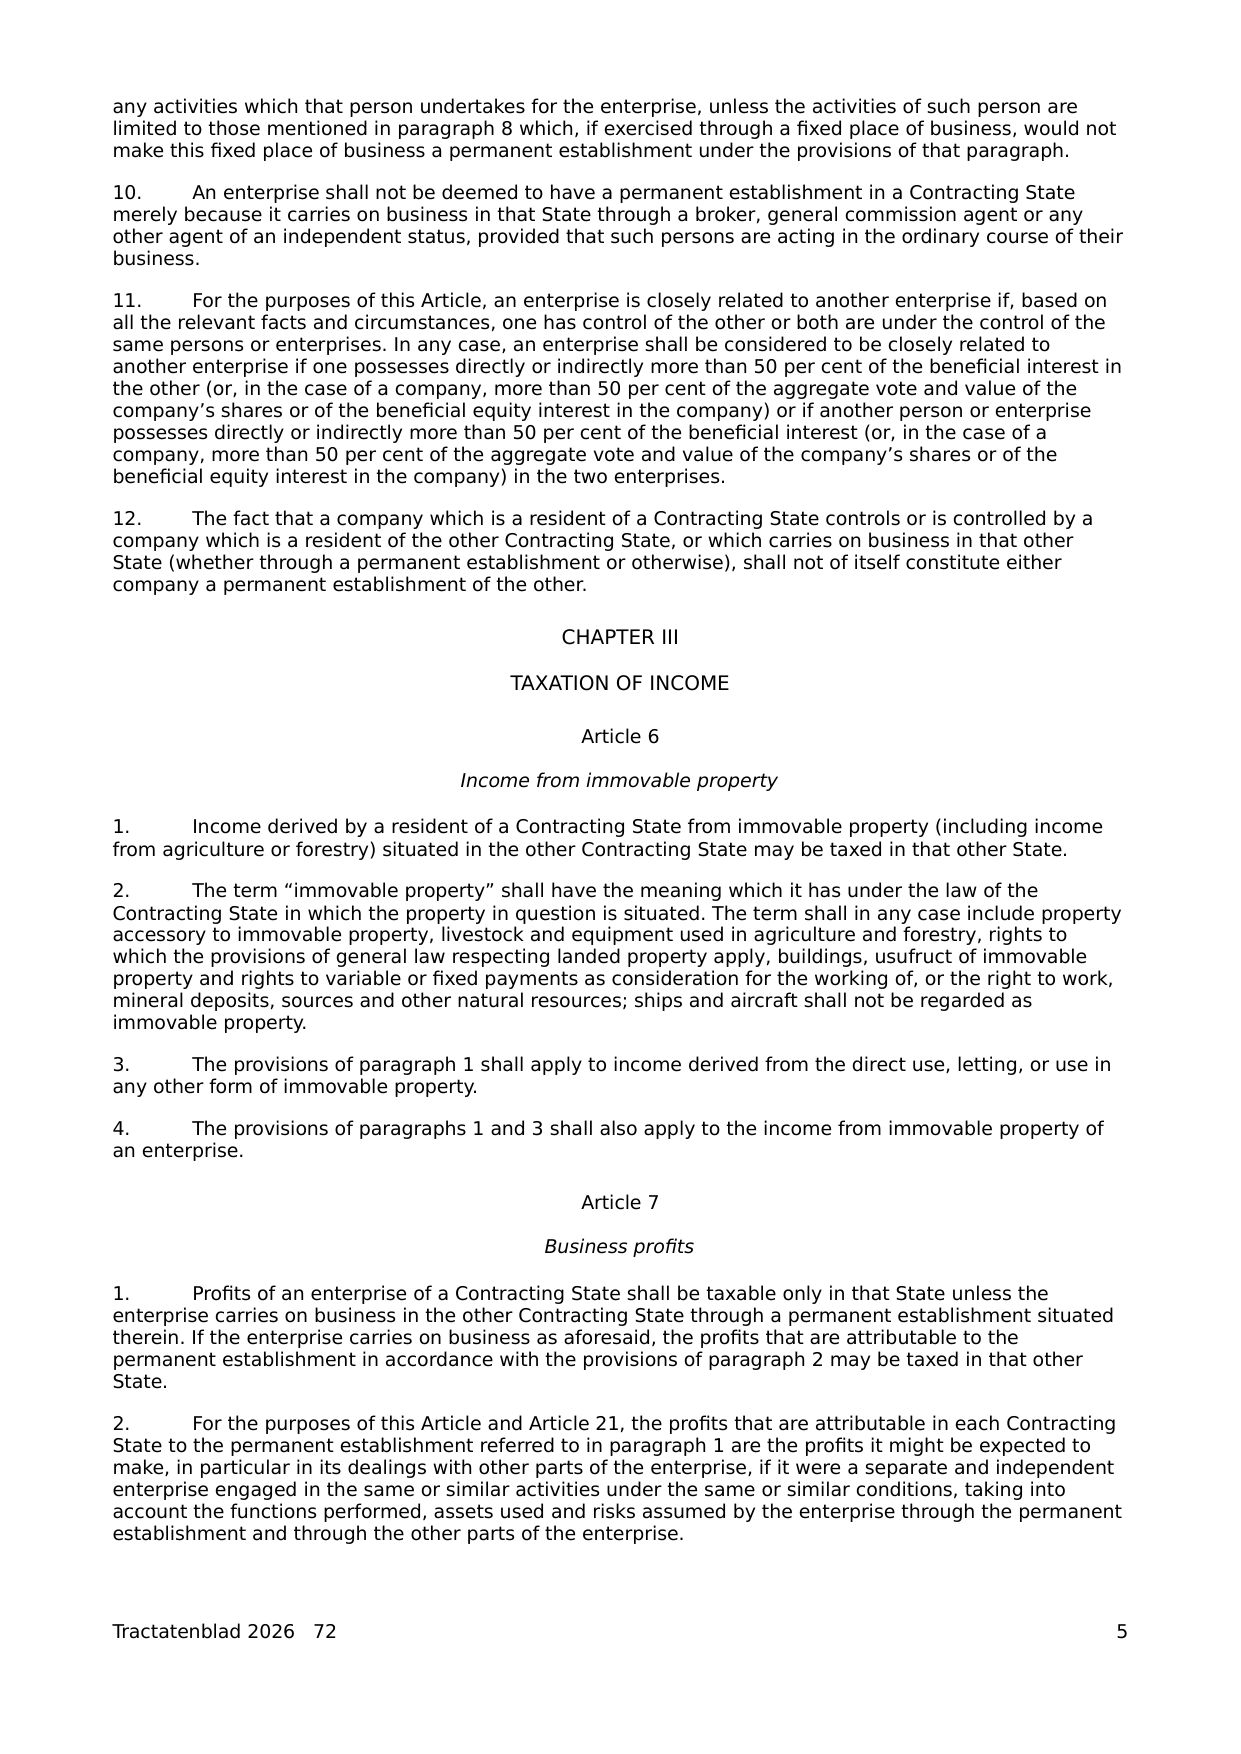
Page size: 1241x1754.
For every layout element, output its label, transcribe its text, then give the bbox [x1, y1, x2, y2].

text 10. An enterprise shall not be deemed to have a permanent establishment in a Contracting State merely because it carries on business in that State through a broker, general commission agent or any other agent of an independent status, provided that such persons are acting in the ordinary course of their business. [112, 182, 1128, 270]
text 3. The provisions of paragraph 1 shall apply to income derived from the direct use, letting, or use in any other form of immovable property. [112, 1054, 1128, 1098]
text 11. For the purposes of this Article, an enterprise is closely related to another enterprise if, based on all the relevant facts and circumstances, one has control of the other or both are under the control of the same persons or enterprises. In any case, an enterprise shall be considered to be closely related to another enterprise if one possesses directly or indirectly more than 50 per cent of the beneficial interest in the other (or, in the case of a company, more than 50 per cent of the aggregate vote and value of the company’s shares or of the beneficial equity interest in the company) or if another person or enterprise possesses directly or indirectly more than 50 per cent of the beneficial interest (or, in the case of a company, more than 50 per cent of the aggregate vote and value of the company’s shares or of the beneficial equity interest in the company) in the two enterprises. [112, 290, 1128, 488]
text 4. The provisions of paragraphs 1 and 3 shall also apply to the income from immovable property of an enterprise. [112, 1118, 1128, 1162]
subtitle Article 7 Business profits [112, 1192, 1128, 1258]
text 2. The term “immovable property” shall have the meaning which it has under the law of the Contracting State in which the property in question is situated. The term shall in any case include property accessory to immovable property, livestock and equipment used in agriculture and forestry, rights to which the provisions of general law respecting landed property apply, buildings, usufruct of immovable property and rights to variable or fixed payments as consideration for the working of, or the right to work, mineral deposits, sources and other natural resources; ships and aircraft shall not be regarded as immovable property. [112, 880, 1128, 1034]
text 1. Income derived by a resident of a Contracting State from immovable property (including income from agriculture or forestry) situated in the other Contracting State may be taxed in that other State. [112, 816, 1128, 860]
text 2. For the purposes of this Article and Article 21, the profits that are attributable in each Contracting State to the permanent establishment referred to in paragraph 1 are the profits it might be expected to make, in particular in its dealings with other parts of the enterprise, if it were a separate and independent enterprise engaged in the same or similar activities under the same or similar conditions, taking into account the functions performed, assets used and risks assumed by the enterprise through the permanent establishment and through the other parts of the enterprise. [112, 1413, 1128, 1545]
text 12. The fact that a company which is a resident of a Contracting State controls or is controlled by a company which is a resident of the other Contracting State, or which carries on business in that other State (whether through a permanent establishment or otherwise), shall not of itself constitute either company a permanent establishment of the other. [112, 508, 1128, 596]
subtitle CHAPTER III TAXATION OF INCOME [112, 626, 1128, 696]
text any activities which that person undertakes for the enterprise, unless the activities of such person are limited to those mentioned in paragraph 8 which, if exercised through a fixed place of business, would not make this fixed place of business a permanent establishment under the provisions of that paragraph. [112, 96, 1128, 162]
subtitle Article 6 Income from immovable property [112, 726, 1128, 791]
text 1. Profits of an enterprise of a Contracting State shall be taxable only in that State unless the enterprise carries on business in the other Contracting State through a permanent establishment situated therein. If the enterprise carries on business as aforesaid, the profits that are attributable to the permanent establishment in accordance with the provisions of paragraph 2 may be taxed in that other State. [112, 1283, 1128, 1393]
